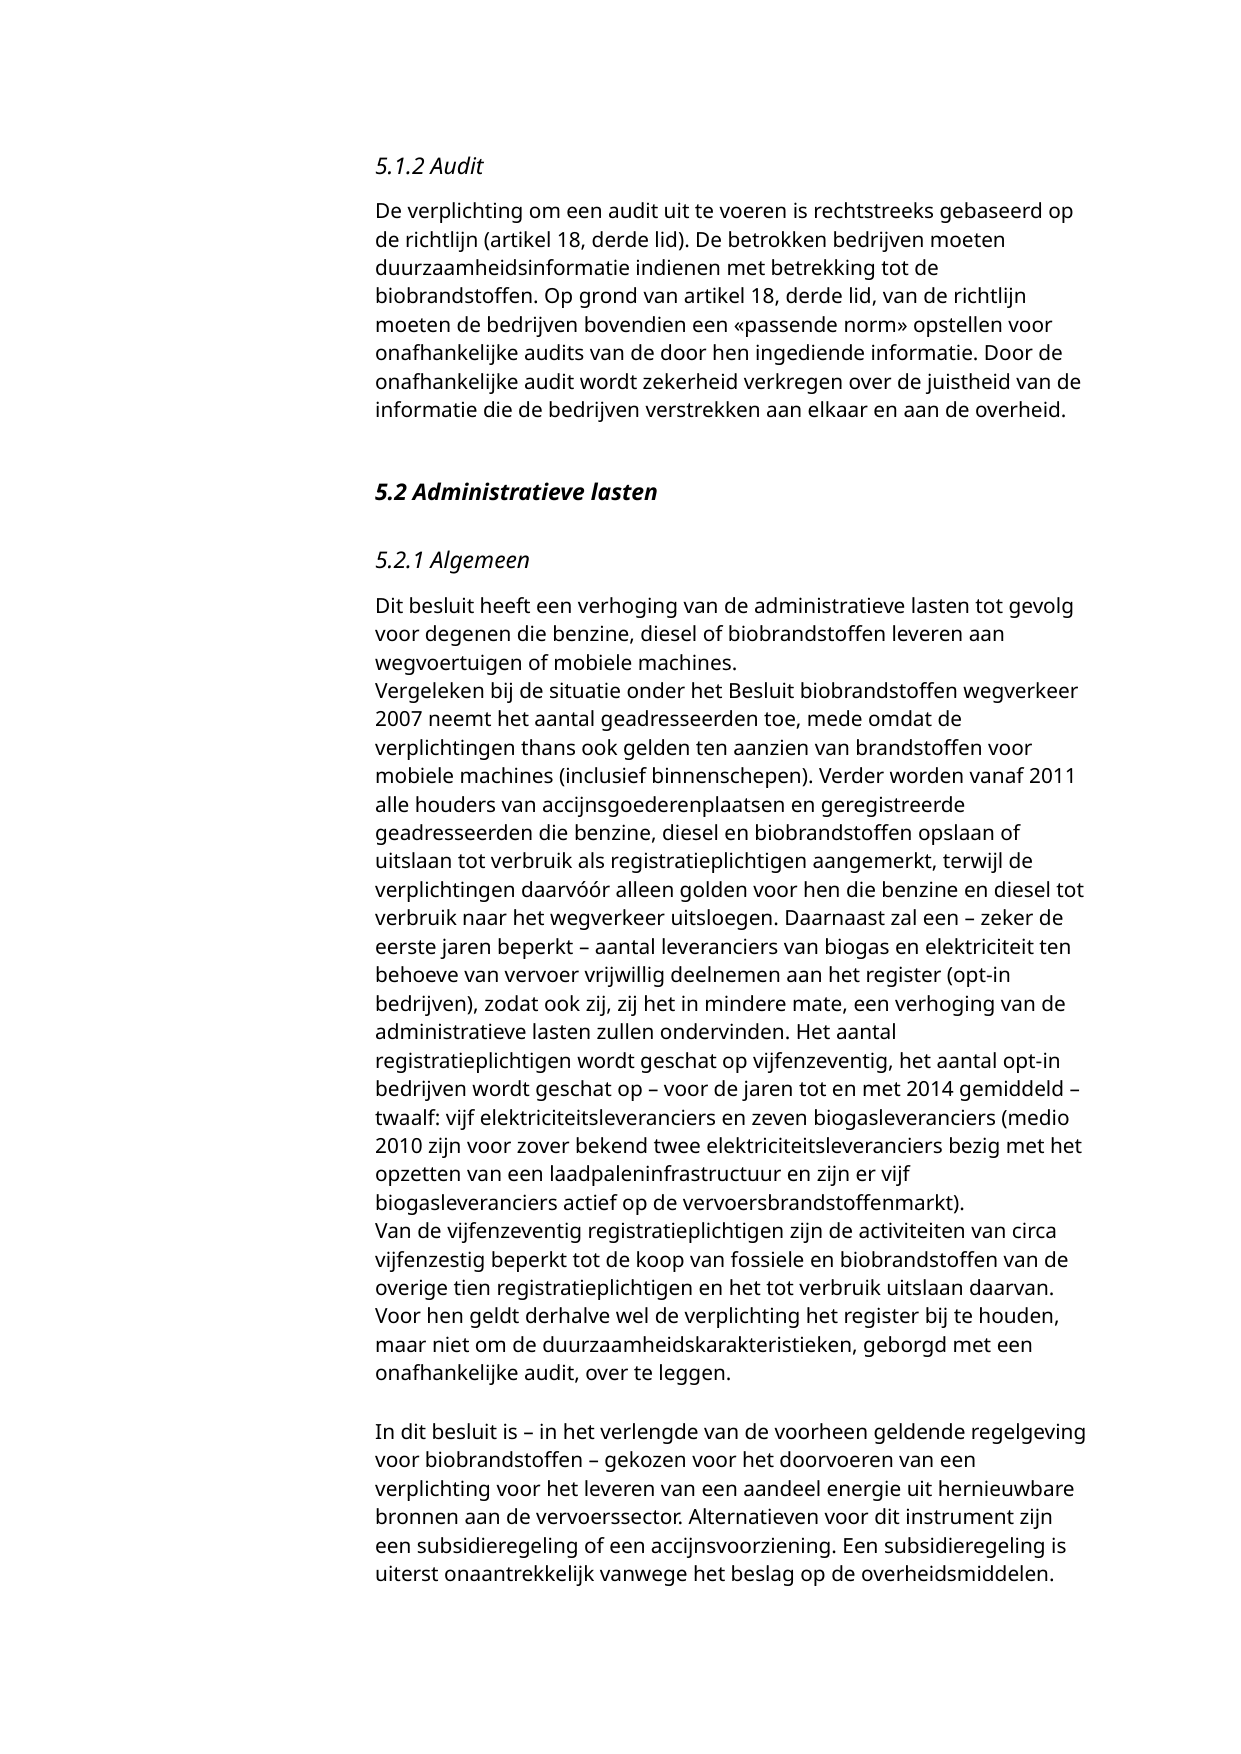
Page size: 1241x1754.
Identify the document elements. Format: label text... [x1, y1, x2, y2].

subtitle 5.2 Administratieve lasten [375, 476, 1090, 507]
text De verplichting om een audit uit te voeren is rechtstreeks gebaseerd op de richtlijn (artikel 18, derde lid). De betrokken bedrijven moeten duurzaamheidsinformatie indienen met betrekking tot de biobrandstoffen. Op grond van artikel 18, derde lid, van de richtlijn moeten de bedrijven bovendien een «passende norm» opstellen voor onafhankelijke audits van de door hen ingediende informatie. Door de onafhankelijke audit wordt zekerheid verkregen over de juistheid van de informatie die de bedrijven verstrekken aan elkaar en aan de overheid. [375, 196, 1090, 424]
subtitle 5.1.2 Audit [375, 150, 1090, 181]
text In dit besluit is – in het verlengde van de voorheen geldende regelgeving voor biobrandstoffen – gekozen voor het doorvoeren van een verplichting voor het leveren van een aandeel energie uit hernieuwbare bronnen aan de vervoerssector. Alternatieven voor dit instrument zijn een subsidieregeling of een accijnsvoorziening. Een subsidieregeling is uiterst onaantrekkelijk vanwege het beslag op de overheidsmiddelen. [375, 1417, 1090, 1588]
text Van de vijfenzeventig registratieplichtigen zijn de activiteiten van circa vijfenzestig beperkt tot de koop van fossiele en biobrandstoffen van de overige tien registratieplichtigen en het tot verbruik uitslaan daarvan. Voor hen geldt derhalve wel de verplichting het register bij te houden, maar niet om de duurzaamheidskarakteristieken, geborgd met een onafhankelijke audit, over te leggen. [375, 1216, 1090, 1387]
subtitle 5.2.1 Algemeen [375, 544, 1090, 576]
text Vergeleken bij de situatie onder het Besluit biobrandstoffen wegverkeer 2007 neemt het aantal geadresseerden toe, mede omdat de verplichtingen thans ook gelden ten aanzien van brandstoffen voor mobiele machines (inclusief binnenschepen). Verder worden vanaf 2011 alle houders van accijnsgoederenplaatsen en geregistreerde geadresseerden die benzine, diesel en biobrandstoffen opslaan of uitslaan tot verbruik als registratieplichtigen aangemerkt, terwijl de verplichtingen daarvóór alleen golden voor hen die benzine en diesel tot verbruik naar het wegverkeer uitsloegen. Daarnaast zal een – zeker de eerste jaren beperkt – aantal leveranciers van biogas en elektriciteit ten behoeve van vervoer vrijwillig deelnemen aan het register (opt-in bedrijven), zodat ook zij, zij het in mindere mate, een verhoging van de administratieve lasten zullen ondervinden. Het aantal registratieplichtigen wordt geschat op vijfenzeventig, het aantal opt-in bedrijven wordt geschat op – voor de jaren tot en met 2014 gemiddeld – twaalf: vijf elektriciteitsleveranciers en zeven biogasleveranciers (medio 2010 zijn voor zover bekend twee elektriciteitsleveranciers bezig met het opzetten van een laadpaleninfrastructuur en zijn er vijf biogasleveranciers actief op de vervoersbrandstoffenmarkt). [375, 676, 1090, 1216]
text Dit besluit heeft een verhoging van de administratieve lasten tot gevolg voor degenen die benzine, diesel of biobrandstoffen leveren aan wegvoertuigen of mobiele machines. [375, 591, 1090, 676]
